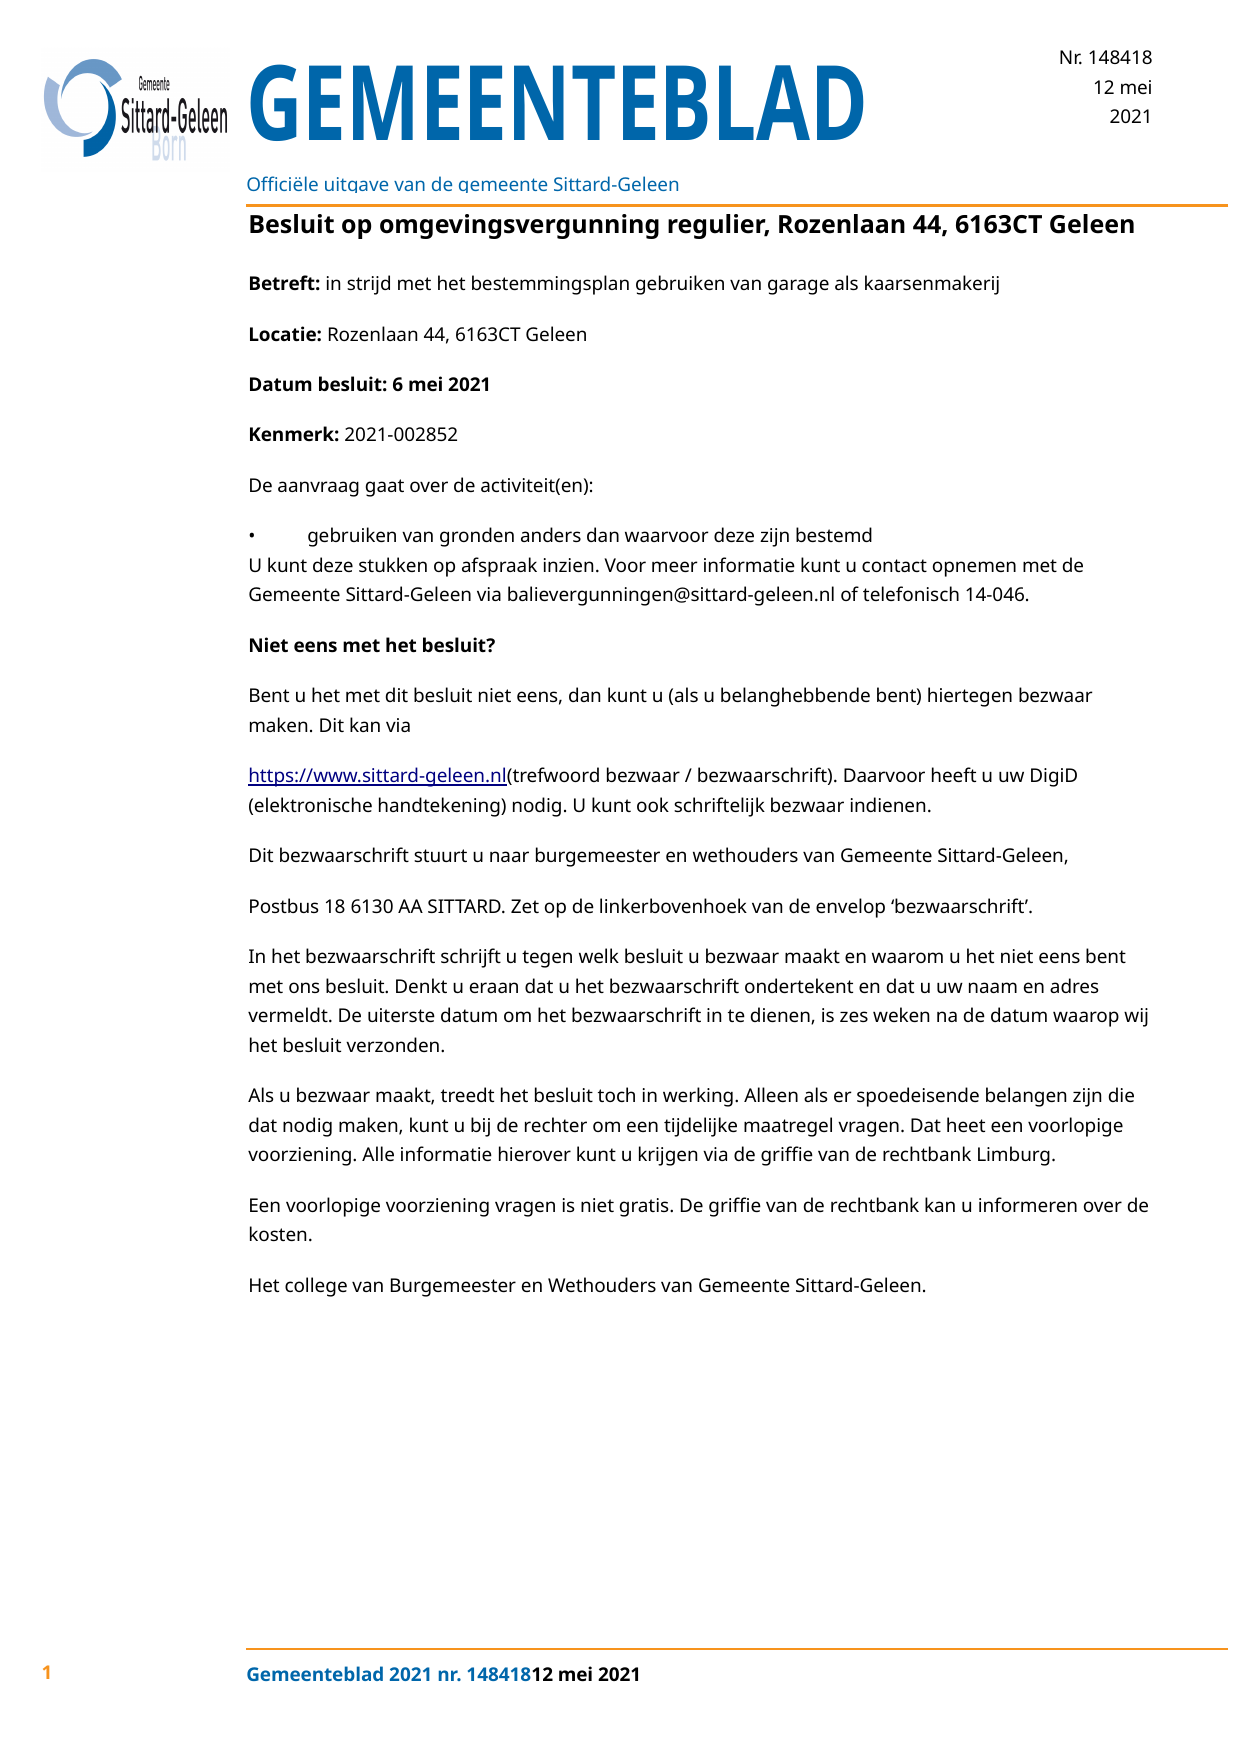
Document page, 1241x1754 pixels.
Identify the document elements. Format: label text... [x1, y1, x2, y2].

text Postbus 18 6130 AA SITTARD. Zet op de linkerbovenhoek van de envelop ‘bezwaarschrift’. [248, 893, 1152, 918]
text Bent u het met dit besluit niet eens, dan kunt u (als u belanghebbende bent) hiertegen bezwaar maken. Dit kan via [248, 682, 1152, 738]
picture [41, 47, 231, 172]
text In het bezwaarschrift schrijft u tegen welk besluit u bezwaar maakt en waarom u het niet eens bent met ons besluit. Denkt u eraan dat u het bezwaarschrift ondertekent en dat u uw naam en adres vermeldt. De uiterste datum om het bezwaarschrift in te dienen, is zes weken na de datum waarop wij het besluit verzonden. [248, 943, 1152, 1058]
text Niet eens met het besluit? [248, 632, 1152, 658]
text Kenmerk: 2021-002852 [248, 422, 1152, 447]
text De aanvraag gaat over de activiteit(en): [248, 472, 1152, 498]
text Als u bezwaar maakt, treedt het besluit toch in werking. Alleen als er spoedeisende belangen zijn die dat nodig maken, kunt u bij de rechter om een tijdelijke maatregel vragen. Dat heet een voorlopige voorziening. Alle informatie hierover kunt u krijgen via de griffie van de rechtbank Limburg. [248, 1082, 1152, 1167]
text Datum besluit: 6 mei 2021 [248, 371, 1152, 397]
text Betreft: in strijd met het bestemmingsplan gebruiken van garage als kaarsenmakerij [248, 270, 1152, 296]
list gebruiken van gronden anders dan waarvoor deze zijn bestemd [248, 522, 1152, 548]
text Het college van Burgemeester en Wethouders van Gemeente Sittard-Geleen. [248, 1272, 1152, 1298]
text Een voorlopige voorziening vragen is niet gratis. De griffie van de rechtbank kan u informeren over de kosten. [248, 1192, 1152, 1247]
text Dit bezwaarschrift stuurt u naar burgemeester en wethouders van Gemeente Sittard-Geleen, [248, 842, 1152, 868]
text Locatie: Rozenlaan 44, 6163CT Geleen [248, 321, 1152, 346]
text U kunt deze stukken op afspraak inzien. Voor meer informatie kunt u contact opnemen met de Gemeente Sittard-Geleen via balievergunningen@sittard-geleen.nl of telefonisch 14-046. [248, 552, 1152, 607]
text https://www.sittard-geleen.nl(trefwoord bezwaar / bezwaarschrift). Daarvoor heeft u uw DigiD (elektronische handtekening) nodig. U kunt ook schriftelijk bezwaar indienen. [248, 762, 1152, 818]
text Besluit op omgevingsvergunning regulier, Rozenlaan 44, 6163CT Geleen [248, 207, 1152, 241]
